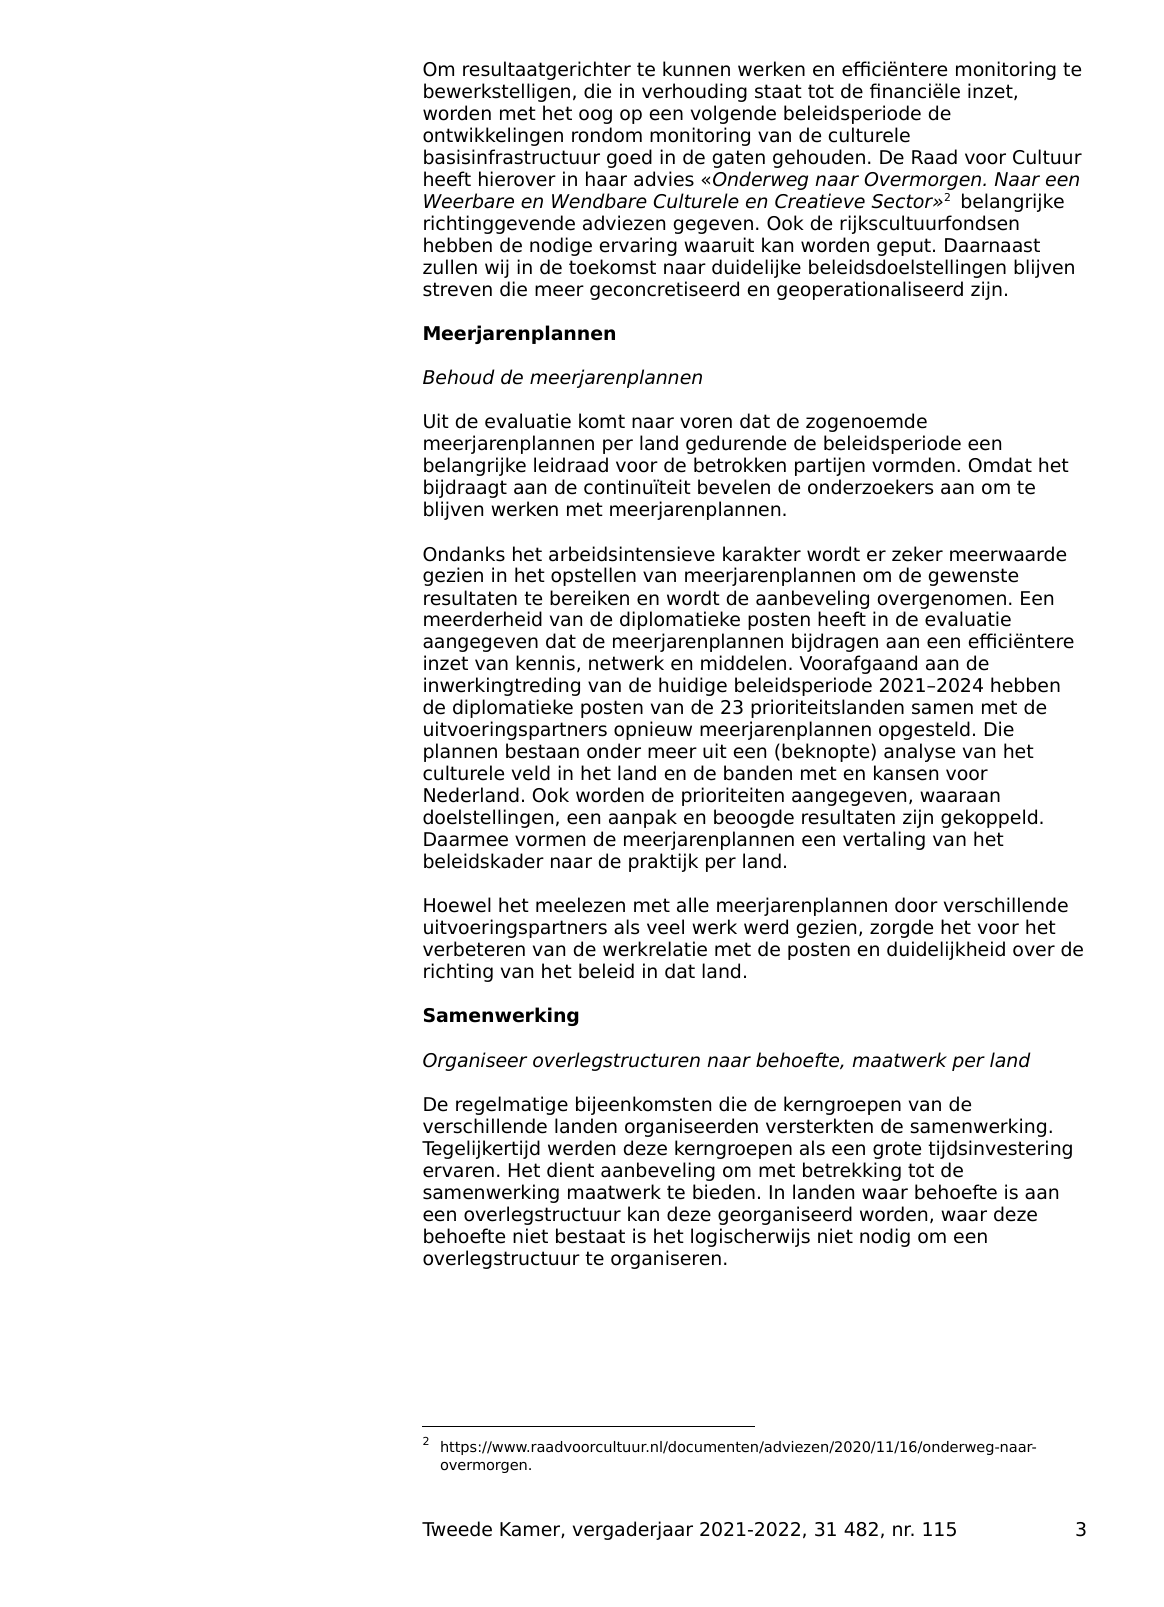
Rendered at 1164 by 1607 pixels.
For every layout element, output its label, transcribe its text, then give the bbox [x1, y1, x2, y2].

subtitle Organiseer overlegstructuren naar behoefte, maatwerk per land [422, 1049, 1087, 1072]
text De regelmatige bijeenkomsten die de kerngroepen van de verschillende landen organiseerden versterkten de samenwerking. Tegelijkertijd werden deze kerngroepen als een grote tijdsinvestering ervaren. Het dient aanbeveling om met betrekking tot de samenwerking maatwerk te bieden. In landen waar behoefte is aan een overlegstructuur kan deze georganiseerd worden, waar deze behoefte niet bestaat is het logischerwijs niet nodig om een overlegstructuur te organiseren. [422, 1094, 1087, 1269]
subtitle Meerjarenplannen [422, 323, 1087, 345]
text Hoewel het meelezen met alle meerjarenplannen door verschillende uitvoeringspartners als veel werk werd gezien, zorgde het voor het verbeteren van de werkrelatie met de posten en duidelijkheid over de richting van het beleid in dat land. [422, 895, 1087, 983]
subtitle Samenwerking [422, 1005, 1087, 1027]
text https://www.raadvoorcultuur.nl/documenten/adviezen/2020/11/16/onderweg-naar-overmorgen. [422, 1435, 1087, 1474]
text Uit de evaluatie komt naar voren dat de zogenoemde meerjarenplannen per land gedurende de beleidsperiode een belangrijke leidraad voor de betrokken partijen vormden. Omdat het bijdraagt aan de continuïteit bevelen de onderzoekers aan om te blijven werken met meerjarenplannen. [422, 411, 1087, 521]
text Om resultaatgerichter te kunnen werken en efficiëntere monitoring te bewerkstelligen, die in verhouding staat tot de financiële inzet, worden met het oog op een volgende beleidsperiode de ontwikkelingen rondom monitoring van de culturele basisinfrastructuur goed in de gaten gehouden. De Raad voor Cultuur heeft hierover in haar advies «Onderweg naar Overmorgen. Naar een Weerbare en Wendbare Culturele en Creatieve Sector» belangrijke richtinggevende adviezen gegeven. Ook de rijkscultuurfondsen hebben de nodige ervaring waaruit kan worden geput. Daarnaast zullen wij in de toekomst naar duidelijke beleidsdoelstellingen blijven streven die meer geconcretiseerd en geoperationaliseerd zijn. [422, 59, 1087, 301]
subtitle Behoud de meerjarenplannen [422, 367, 1087, 389]
text Ondanks het arbeidsintensieve karakter wordt er zeker meerwaarde gezien in het opstellen van meerjarenplannen om de gewenste resultaten te bereiken en wordt de aanbeveling overgenomen. Een meerderheid van de diplomatieke posten heeft in de evaluatie aangegeven dat de meerjarenplannen bijdragen aan een efficiëntere inzet van kennis, netwerk en middelen. Voorafgaand aan de inwerkingtreding van de huidige beleidsperiode 2021–2024 hebben de diplomatieke posten van de 23 prioriteitslanden samen met de uitvoeringspartners opnieuw meerjarenplannen opgesteld. Die plannen bestaan onder meer uit een (beknopte) analyse van het culturele veld in het land en de banden met en kansen voor Nederland. Ook worden de prioriteiten aangegeven, waaraan doelstellingen, een aanpak en beoogde resultaten zijn gekoppeld. Daarmee vormen de meerjarenplannen een vertaling van het beleidskader naar de praktijk per land. [422, 543, 1087, 873]
